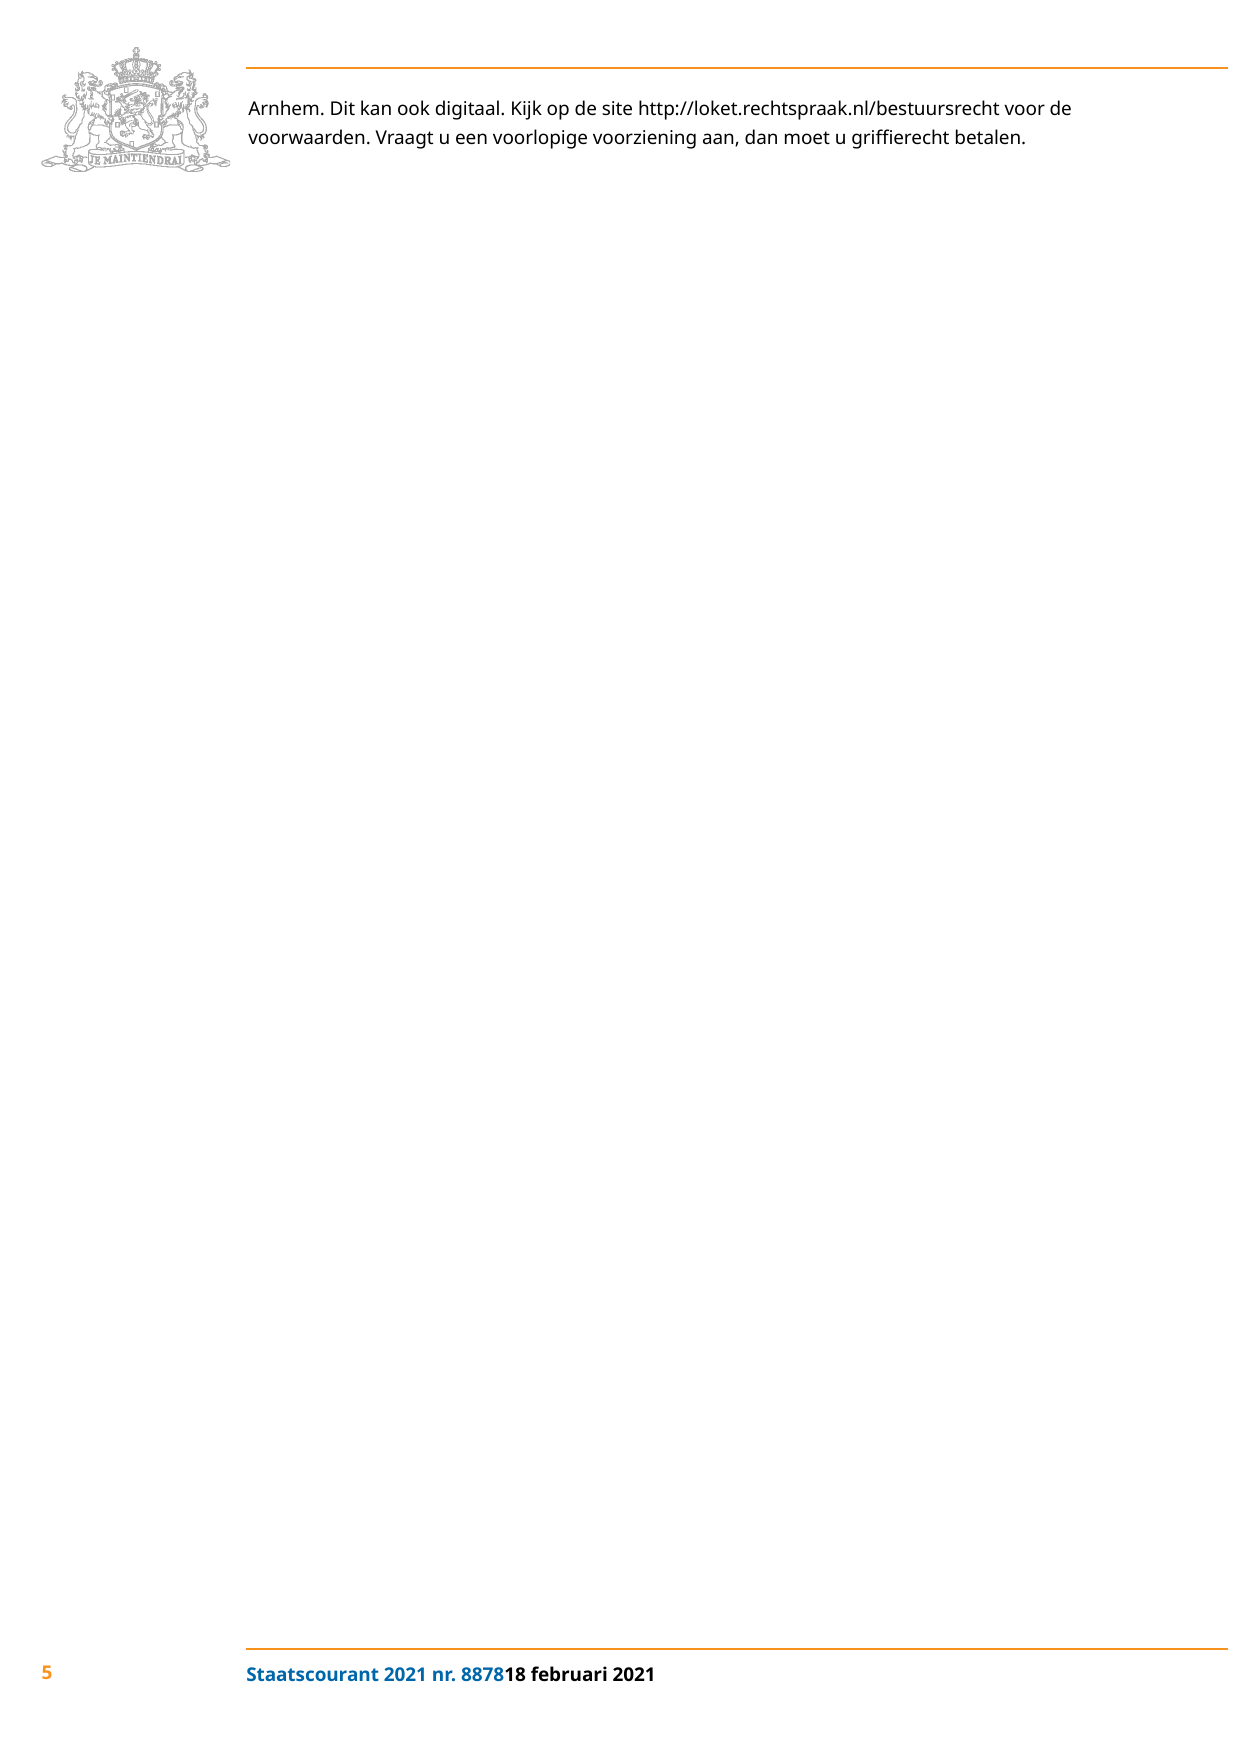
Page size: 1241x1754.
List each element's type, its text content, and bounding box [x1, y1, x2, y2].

picture [41, 47, 231, 172]
text Arnhem. Dit kan ook digitaal. Kijk op de site http://loket.rechtspraak.nl/bestuursrecht voor de voorwaarden. Vraagt u een voorlopige voorziening aan, dan moet u griffierecht betalen. [248, 95, 1152, 150]
